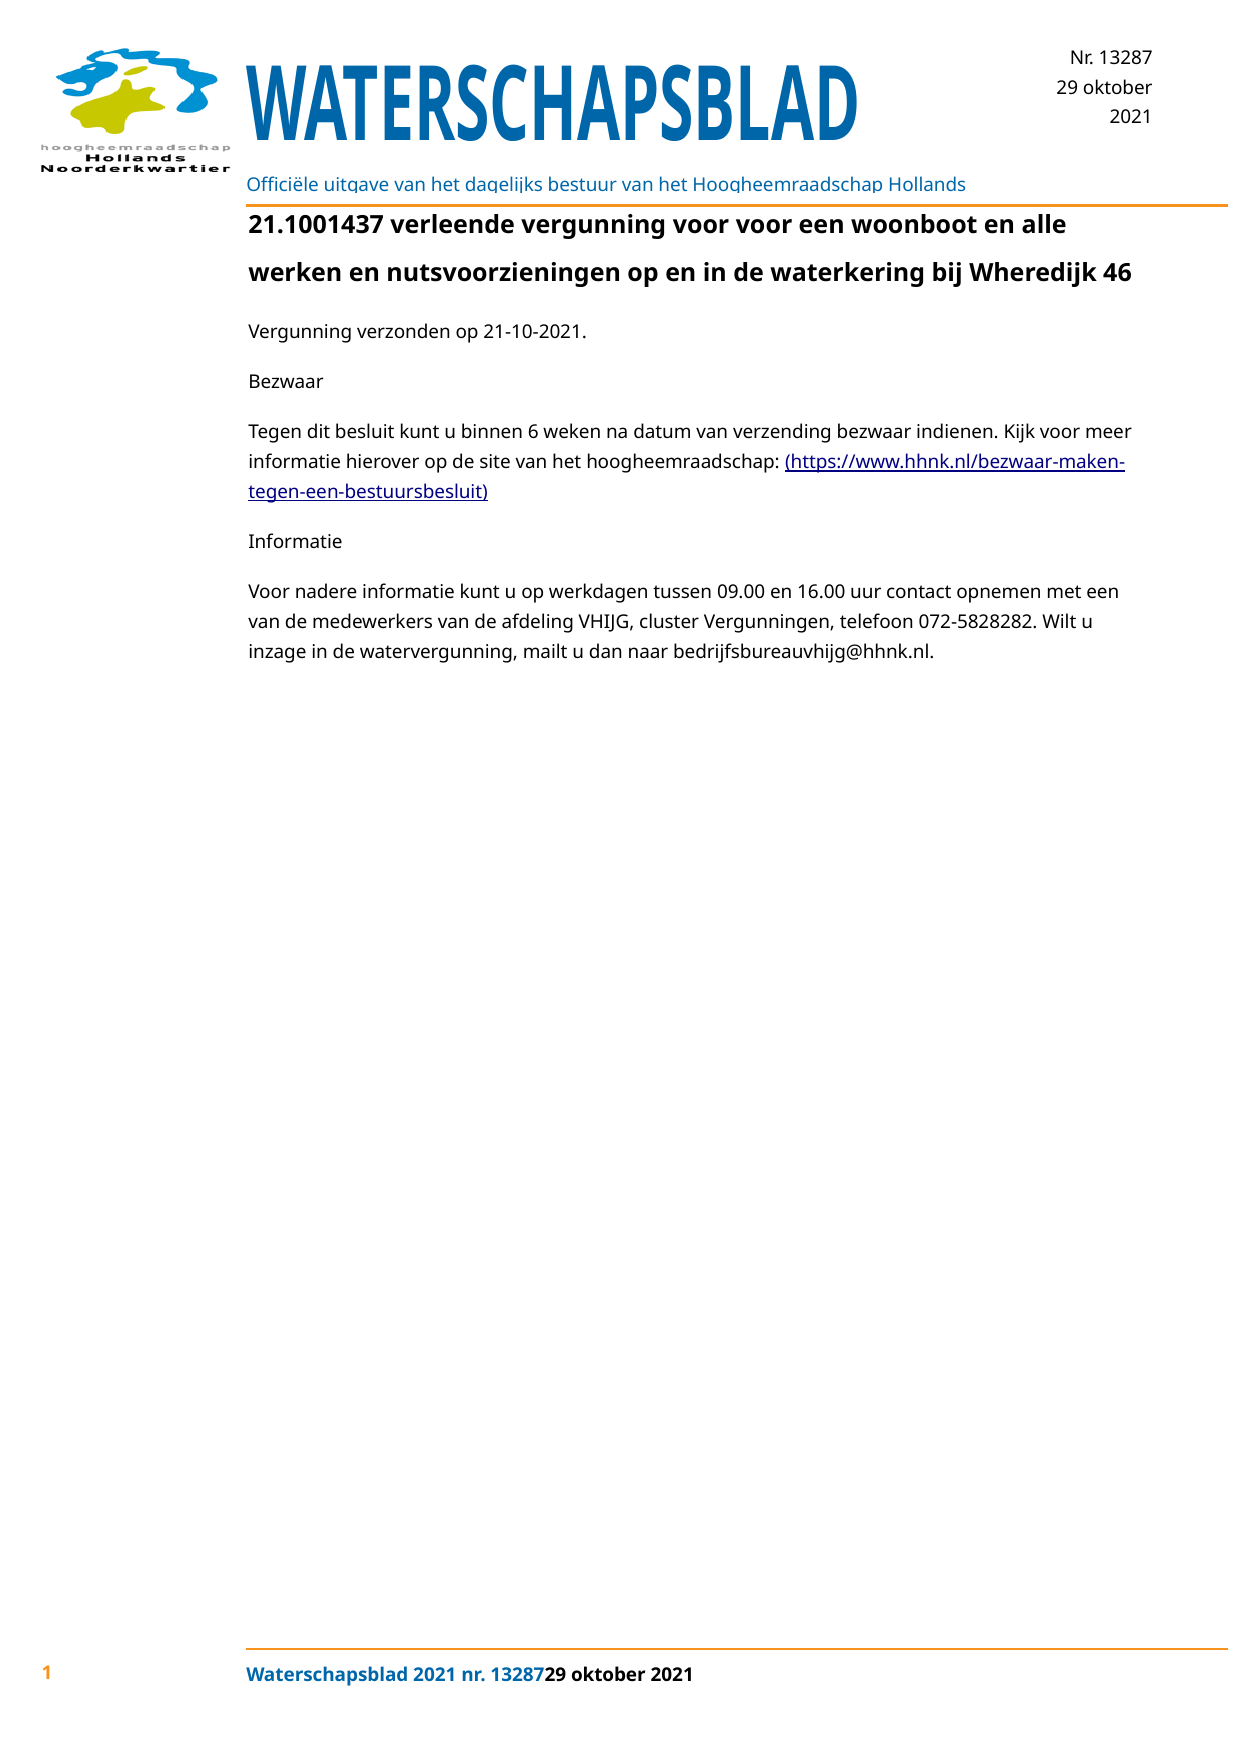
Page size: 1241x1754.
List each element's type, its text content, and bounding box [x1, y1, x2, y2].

text 21.1001437 verleende vergunning voor voor een woonboot en alle werken en nutsvoorzieningen op en in de waterkering bij Wheredijk 46 [248, 207, 1152, 288]
text Voor nadere informatie kunt u op werkdagen tussen 09.00 en 16.00 uur contact opnemen met een van de medewerkers van de afdeling VHIJG, cluster Vergunningen, telefoon 072-5828282. Wilt u inzage in de watervergunning, mailt u dan naar bedrijfsbureauvhijg@hhnk.nl. [248, 579, 1152, 664]
text Vergunning verzonden op 21-10-2021. [248, 318, 1152, 344]
text Bezwaar [248, 368, 1152, 394]
text Tegen dit besluit kunt u binnen 6 weken na datum van verzending bezwaar indienen. Kijk voor meer informatie hierover op de site van het hoogheemraadschap: (https://www.hhnk.nl/bezwaar-maken-tegen-een-bestuursbesluit) [248, 419, 1152, 504]
picture [41, 47, 231, 172]
text Informatie [248, 528, 1152, 554]
